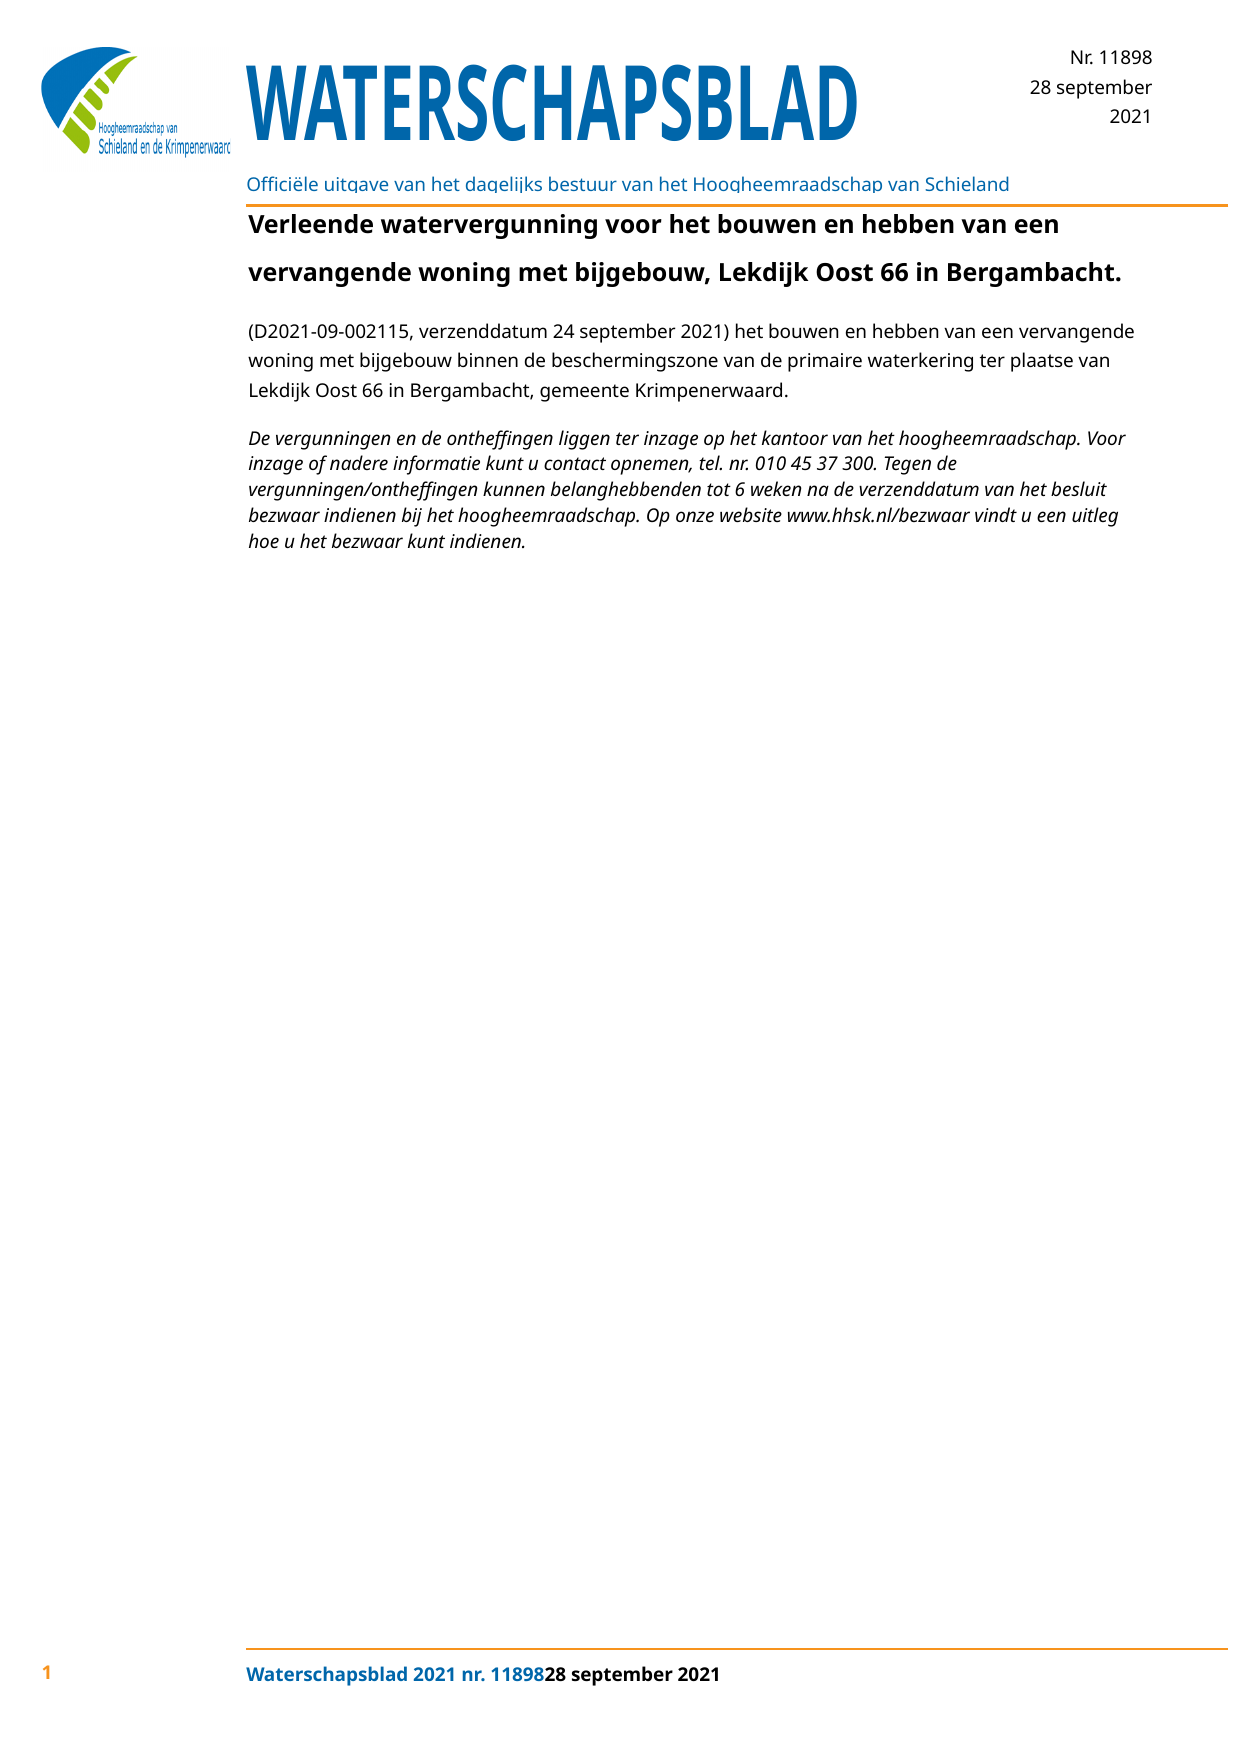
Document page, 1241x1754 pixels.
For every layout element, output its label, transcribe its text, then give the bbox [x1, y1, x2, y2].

picture [41, 47, 231, 172]
text De vergunningen en de ontheffingen liggen ter inzage op het kantoor van het hoogheemraadschap. Voor inzage of nadere informatie kunt u contact opnemen, tel. nr. 010 45 37 300. Tegen de vergunningen/ontheffingen kunnen belanghebbenden tot 6 weken na de verzenddatum van het besluit bezwaar indienen bij het hoogheemraadschap. Op onze website www.hhsk.nl/bezwaar vindt u een uitleg hoe u het bezwaar kunt indienen. [248, 425, 1152, 553]
text (D2021-09-002115, verzenddatum 24 september 2021) het bouwen en hebben van een vervangende woning met bijgebouw binnen de beschermingszone van de primaire waterkering ter plaatse van Lekdijk Oost 66 in Bergambacht, gemeente Krimpenerwaard. [248, 318, 1152, 403]
text Verleende watervergunning voor het bouwen en hebben van een vervangende woning met bijgebouw, Lekdijk Oost 66 in Bergambacht. [248, 207, 1152, 288]
